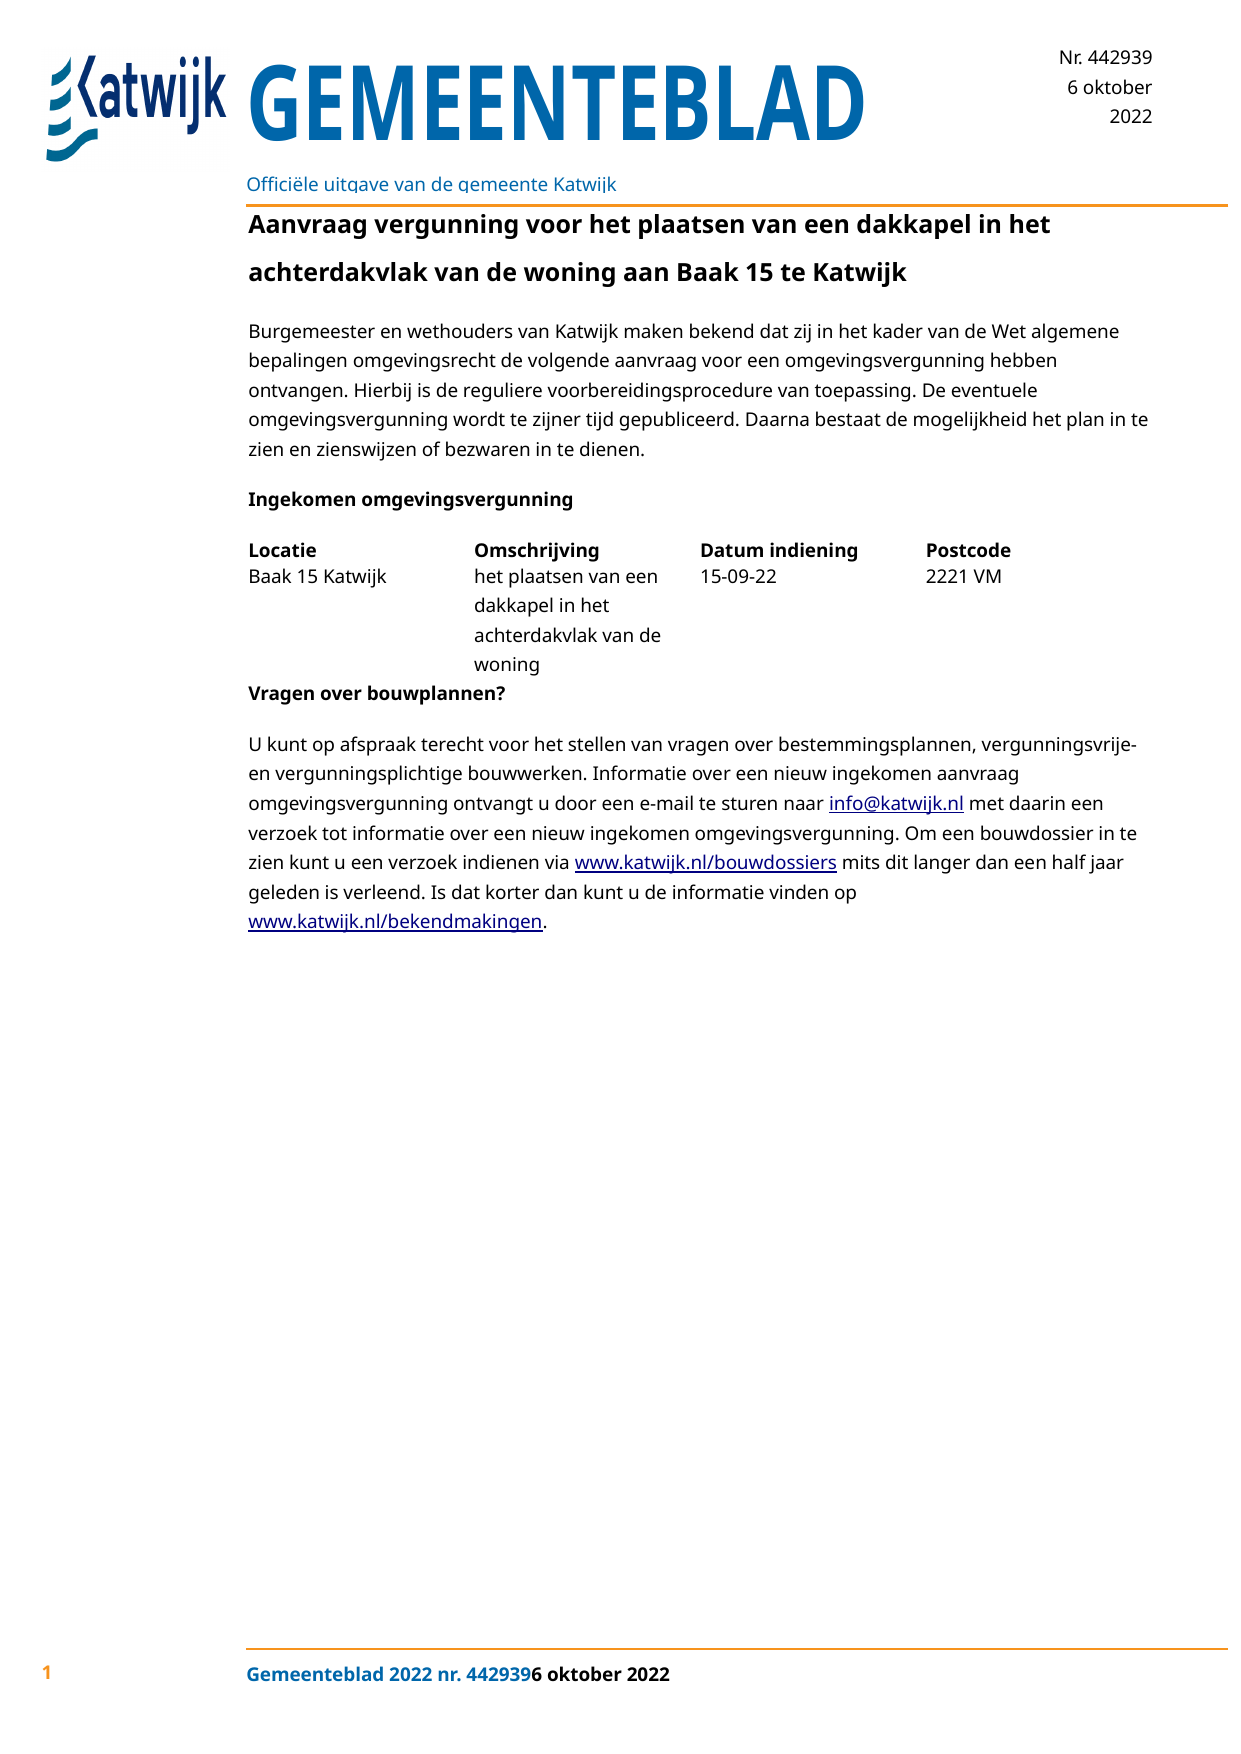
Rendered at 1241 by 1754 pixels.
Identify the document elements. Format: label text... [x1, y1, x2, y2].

table_header Postcode [926, 537, 1152, 563]
picture [41, 47, 231, 172]
table_cell 2221 VM [926, 563, 1152, 677]
text Burgemeester en wethouders van Katwijk maken bekend dat zij in het kader van de Wet algemene bepalingen omgevingsrecht de volgende aanvraag voor een omgevingsvergunning hebben ontvangen. Hierbij is de reguliere voorbereidingsprocedure van toepassing. De eventuele omgevingsvergunning wordt te zijner tijd gepubliceerd. Daarna bestaat de mogelijkheid het plan in te zien en zienswijzen of bezwaren in te dienen. [248, 318, 1152, 462]
table_cell 15-09-22 [700, 563, 926, 677]
text Vragen over bouwplannen? [248, 681, 1152, 706]
table_cell Baak 15 Katwijk [248, 563, 474, 677]
table_cell het plaatsen van een dakkapel in het achterdakvlak van de woning [474, 563, 700, 677]
text Aanvraag vergunning voor het plaatsen van een dakkapel in het achterdakvlak van de woning aan Baak 15 te Katwijk [248, 207, 1152, 288]
table_header Datum indiening [700, 537, 926, 563]
text U kunt op afspraak terecht voor het stellen van vragen over bestemmingsplannen, vergunningsvrije- en vergunningsplichtige bouwwerken. Informatie over een nieuw ingekomen aanvraag omgevingsvergunning ontvangt u door een e-mail te sturen naar info@katwijk.nl met daarin een verzoek tot informatie over een nieuw ingekomen omgevingsvergunning. Om een bouwdossier in te zien kunt u een verzoek indienen via www.katwijk.nl/bouwdossiers mits dit langer dan een half jaar geleden is verleend. Is dat korter dan kunt u de informatie vinden op www.katwijk.nl/bekendmakingen. [248, 731, 1152, 934]
table_header Omschrijving [474, 537, 700, 563]
table_header Locatie [248, 537, 474, 563]
text Ingekomen omgevingsvergunning [248, 487, 1152, 512]
